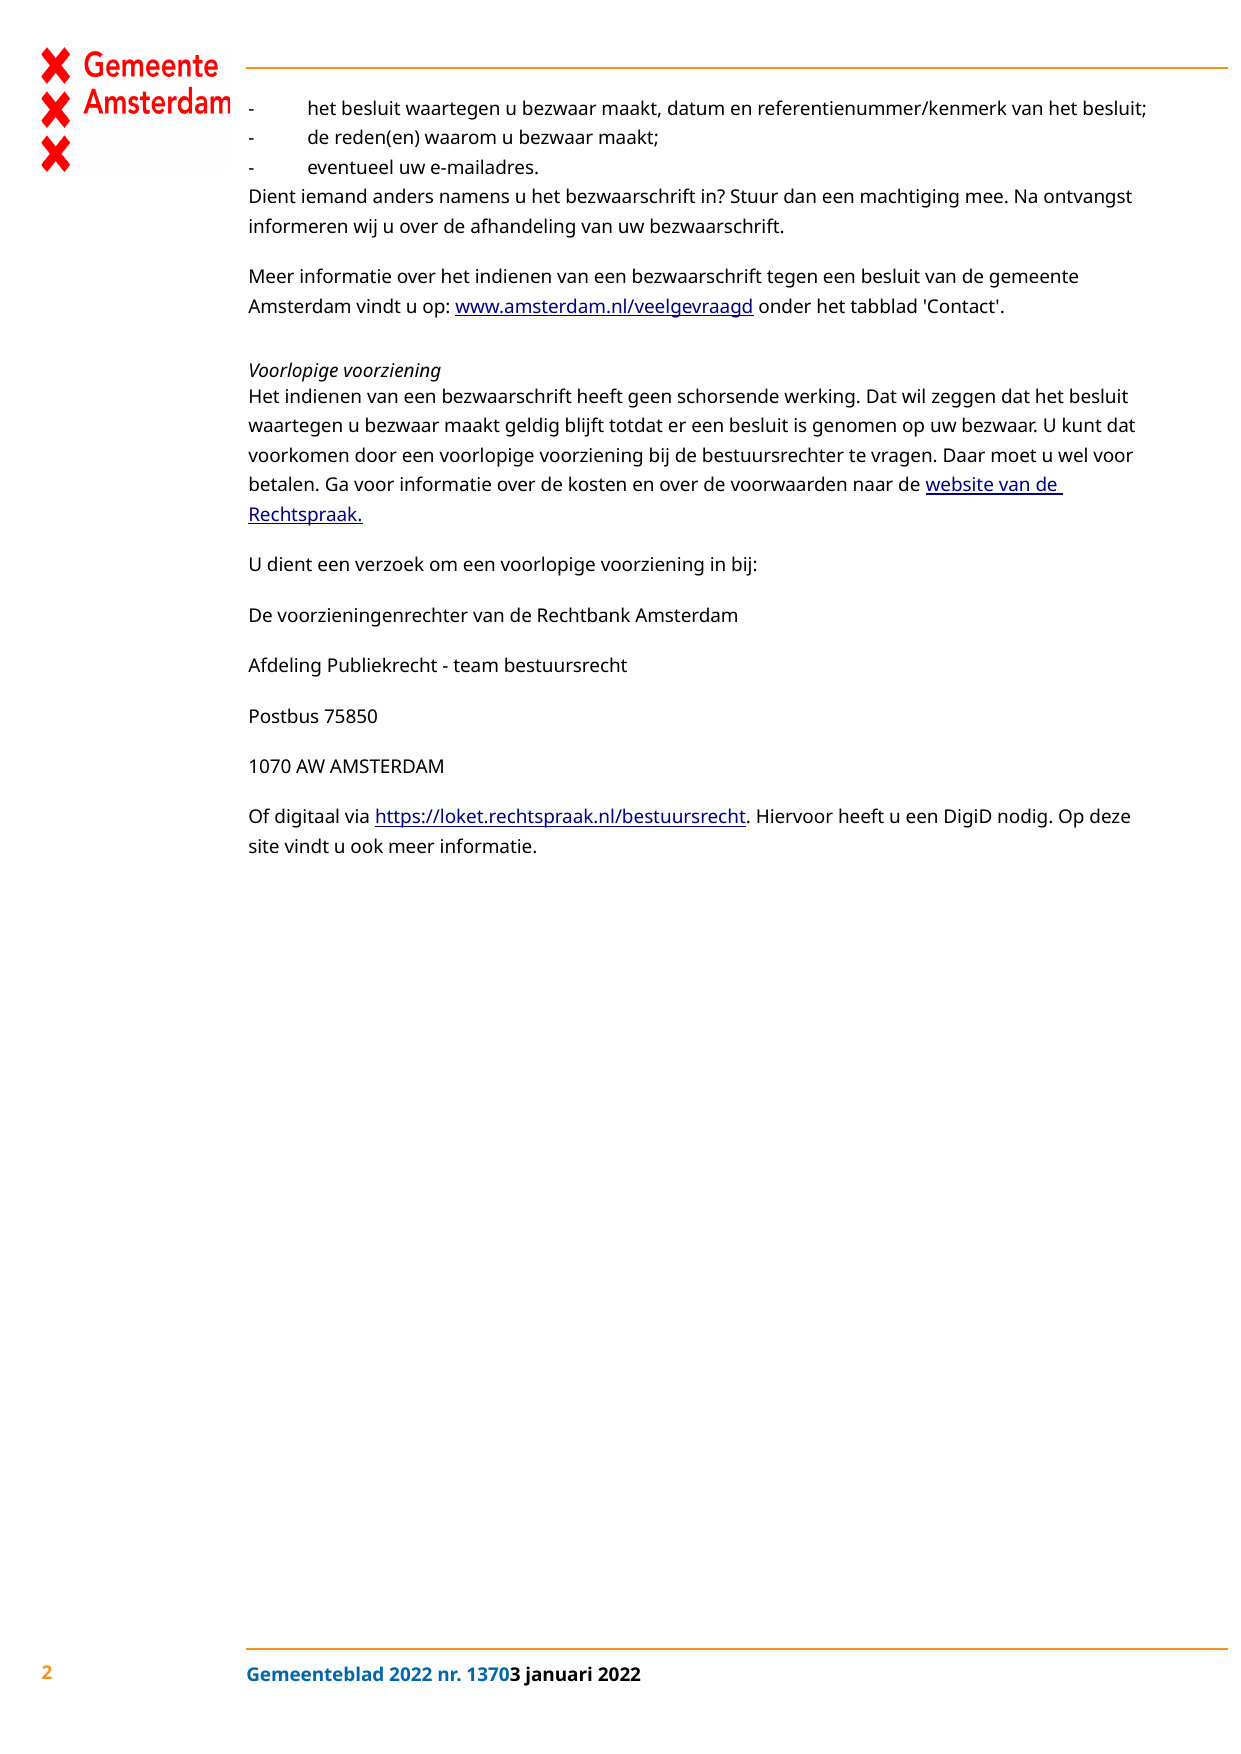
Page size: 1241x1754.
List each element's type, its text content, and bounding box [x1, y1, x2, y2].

text Of digitaal via https://loket.rechtspraak.nl/bestuursrecht. Hiervoor heeft u een DigiD nodig. Op deze site vindt u ook meer informatie. [248, 804, 1152, 859]
text Dient iemand anders namens u het bezwaarschrift in? Stuur dan een machtiging mee. Na ontvangst informeren wij u over de afhandeling van uw bezwaarschrift. [248, 183, 1152, 239]
list het besluit waartegen u bezwaar maakt, datum en referentienummer/kenmerk van het besluit; [248, 95, 1152, 121]
text Postbus 75850 [248, 703, 1152, 728]
text De voorzieningenrechter van de Rechtbank Amsterdam [248, 602, 1152, 628]
picture [41, 47, 231, 172]
text 1070 AW AMSTERDAM [248, 753, 1152, 779]
text Meer informatie over het indienen van een bezwaarschrift tegen een besluit van de gemeente Amsterdam vindt u op: www.amsterdam.nl/veelgevraagd onder het tabblad 'Contact'. [248, 263, 1152, 319]
text U dient een verzoek om een voorlopige voorziening in bij: [248, 552, 1152, 577]
text Het indienen van een bezwaarschrift heeft geen schorsende werking. Dat wil zeggen dat het besluit waartegen u bezwaar maakt geldig blijft totdat er een besluit is genomen op uw bezwaar. U kunt dat voorkomen door een voorlopige voorziening bij de bestuursrechter te vragen. Daar moet u wel voor betalen. Ga voor informatie over de kosten en over de voorwaarden naar de website van de Rechtspraak. [248, 383, 1152, 527]
list eventueel uw e-mailadres. [248, 154, 1152, 180]
text Afdeling Publiekrecht - team bestuursrecht [248, 652, 1152, 678]
list de reden(en) waarom u bezwaar maakt; [248, 124, 1152, 150]
text Voorlopige voorziening [248, 357, 1152, 383]
